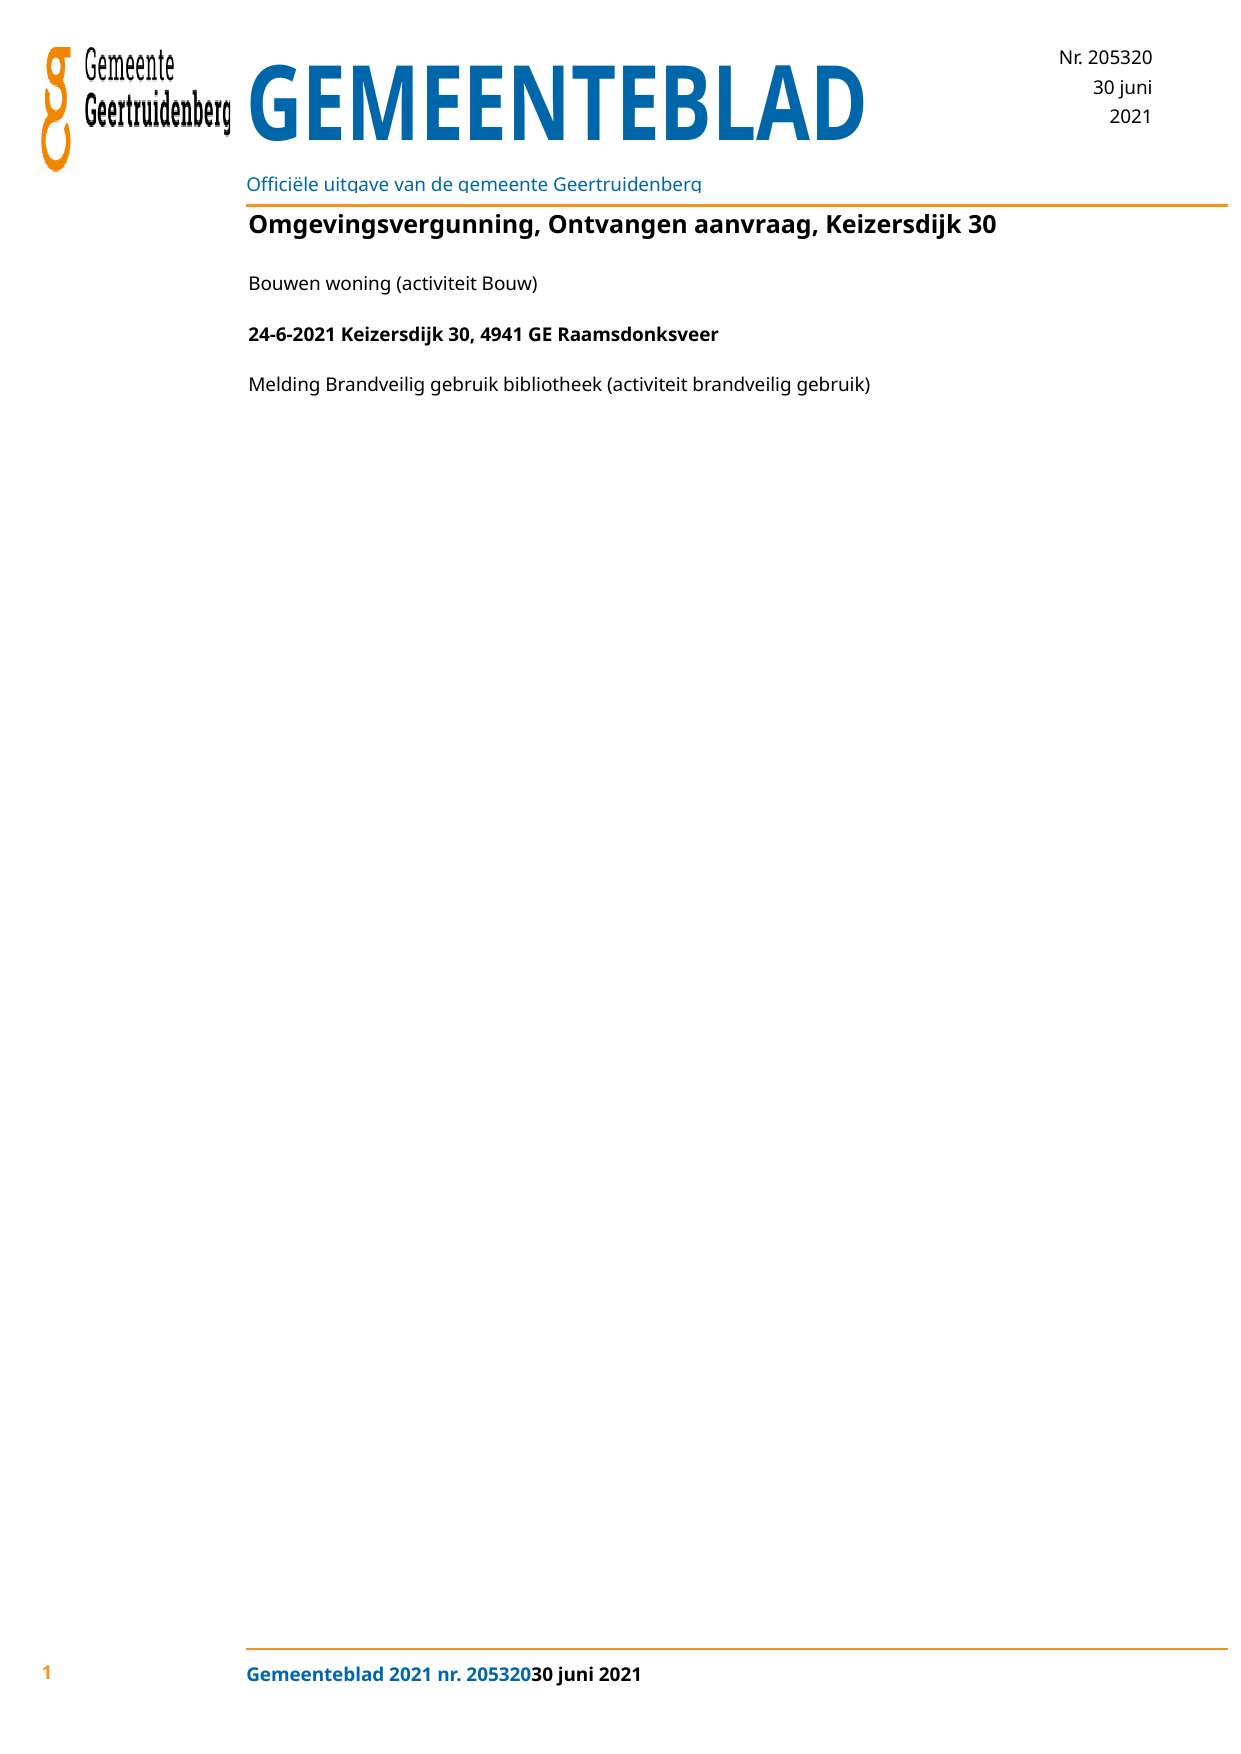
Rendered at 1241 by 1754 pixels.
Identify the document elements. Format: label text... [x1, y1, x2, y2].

text Omgevingsvergunning, Ontvangen aanvraag, Keizersdijk 30 [248, 207, 1152, 241]
text Bouwen woning (activiteit Bouw) [248, 270, 1152, 296]
picture [41, 47, 231, 172]
text Melding Brandveilig gebruik bibliotheek (activiteit brandveilig gebruik) [248, 371, 1152, 397]
text 24-6-2021 Keizersdijk 30, 4941 GE Raamsdonksveer [248, 321, 1152, 346]
